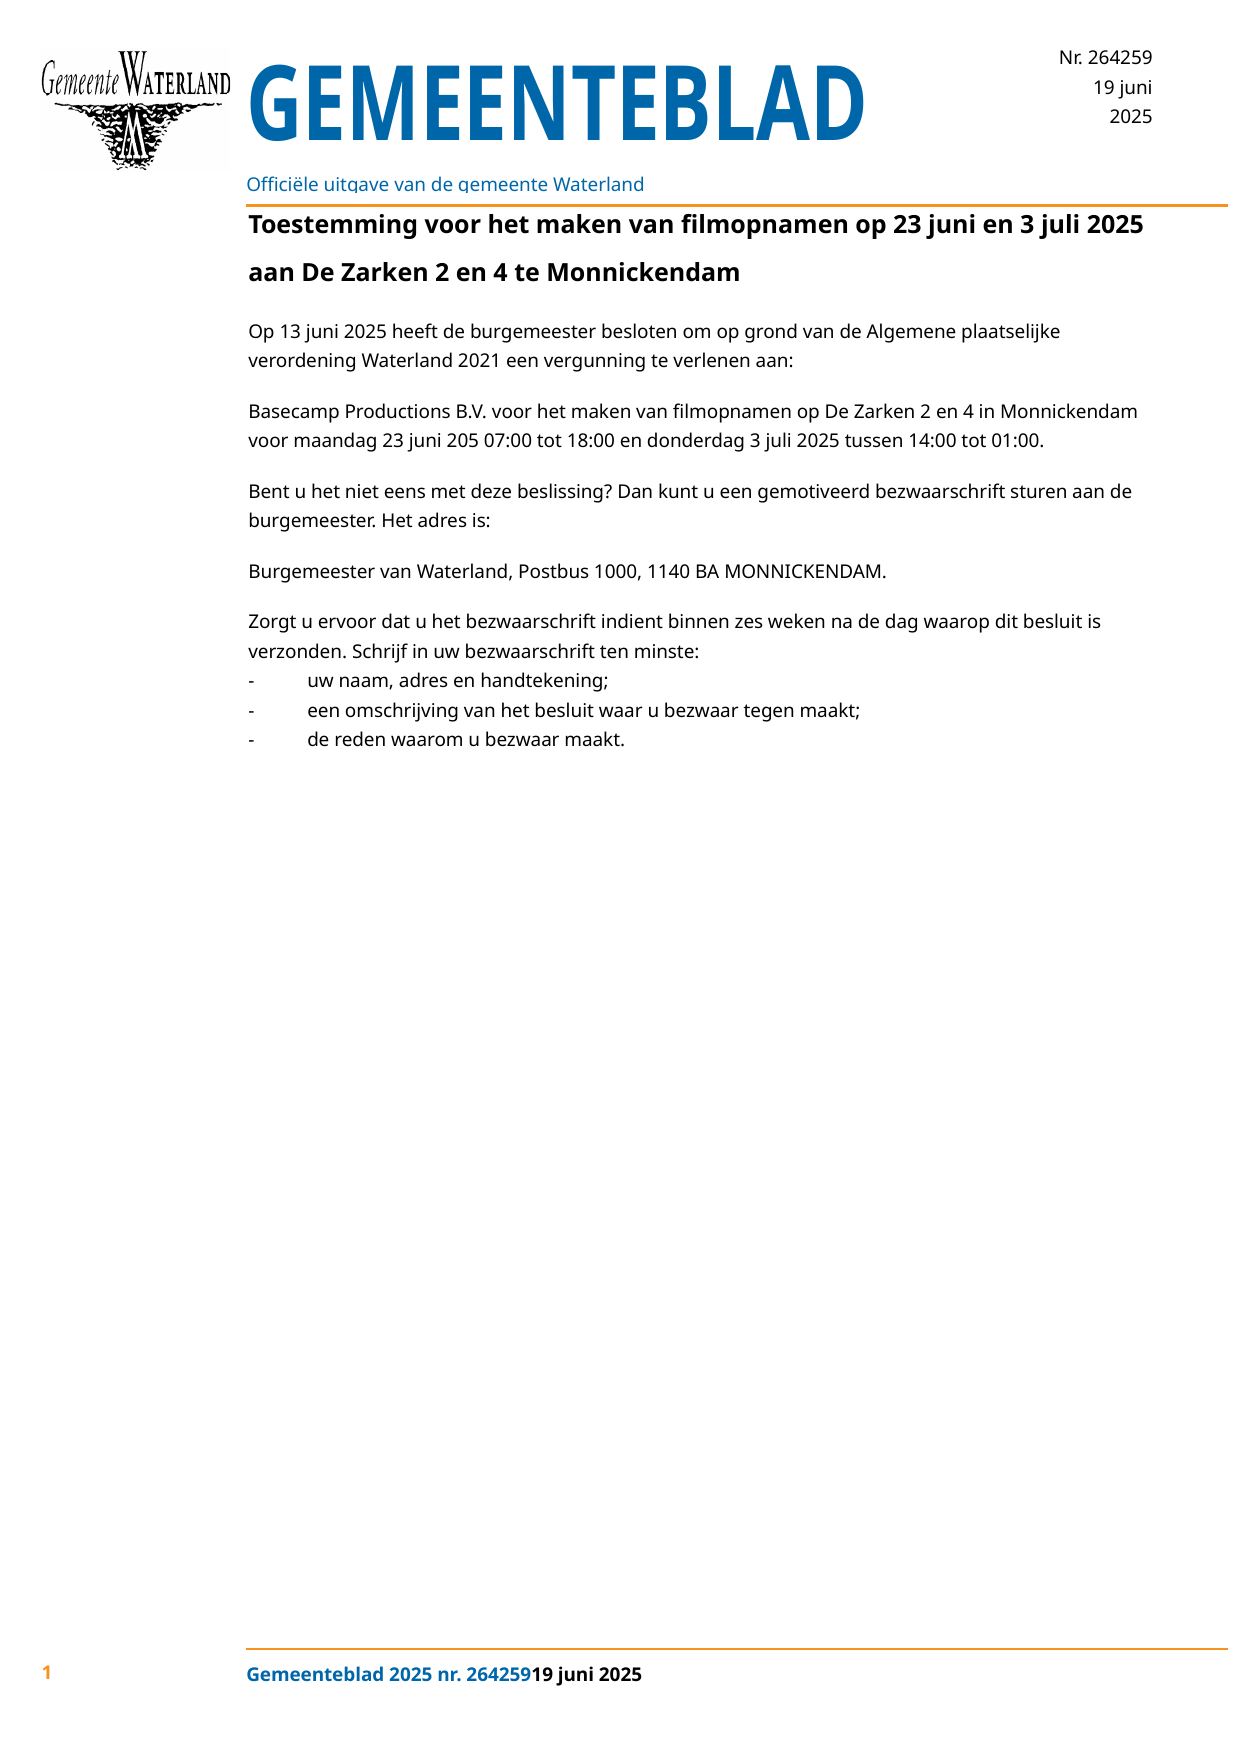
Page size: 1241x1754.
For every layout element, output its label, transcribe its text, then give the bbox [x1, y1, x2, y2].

list de reden waarom u bezwaar maakt. [248, 727, 1152, 752]
picture [41, 47, 231, 172]
text Op 13 juni 2025 heeft de burgemeester besloten om op grond van de Algemene plaatselijke verordening Waterland 2021 een vergunning te verlenen aan: [248, 318, 1152, 373]
text Zorgt u ervoor dat u het bezwaarschrift indient binnen zes weken na de dag waarop dit besluit is verzonden. Schrijf in uw bezwaarschrift ten minste: [248, 608, 1152, 664]
text Bent u het niet eens met deze beslissing? Dan kunt u een gemotiveerd bezwaarschrift sturen aan de burgemeester. Het adres is: [248, 478, 1152, 533]
text Burgemeester van Waterland, Postbus 1000, 1140 BA MONNICKENDAM. [248, 558, 1152, 584]
list een omschrijving van het besluit waar u bezwaar tegen maakt; [248, 697, 1152, 723]
list uw naam, adres en handtekening; [248, 667, 1152, 693]
text Basecamp Productions B.V. voor het maken van filmopnamen op De Zarken 2 en 4 in Monnickendam voor maandag 23 juni 205 07:00 tot 18:00 en donderdag 3 juli 2025 tussen 14:00 tot 01:00. [248, 398, 1152, 453]
text Toestemming voor het maken van filmopnamen op 23 juni en 3 juli 2025 aan De Zarken 2 en 4 te Monnickendam [248, 207, 1152, 288]
